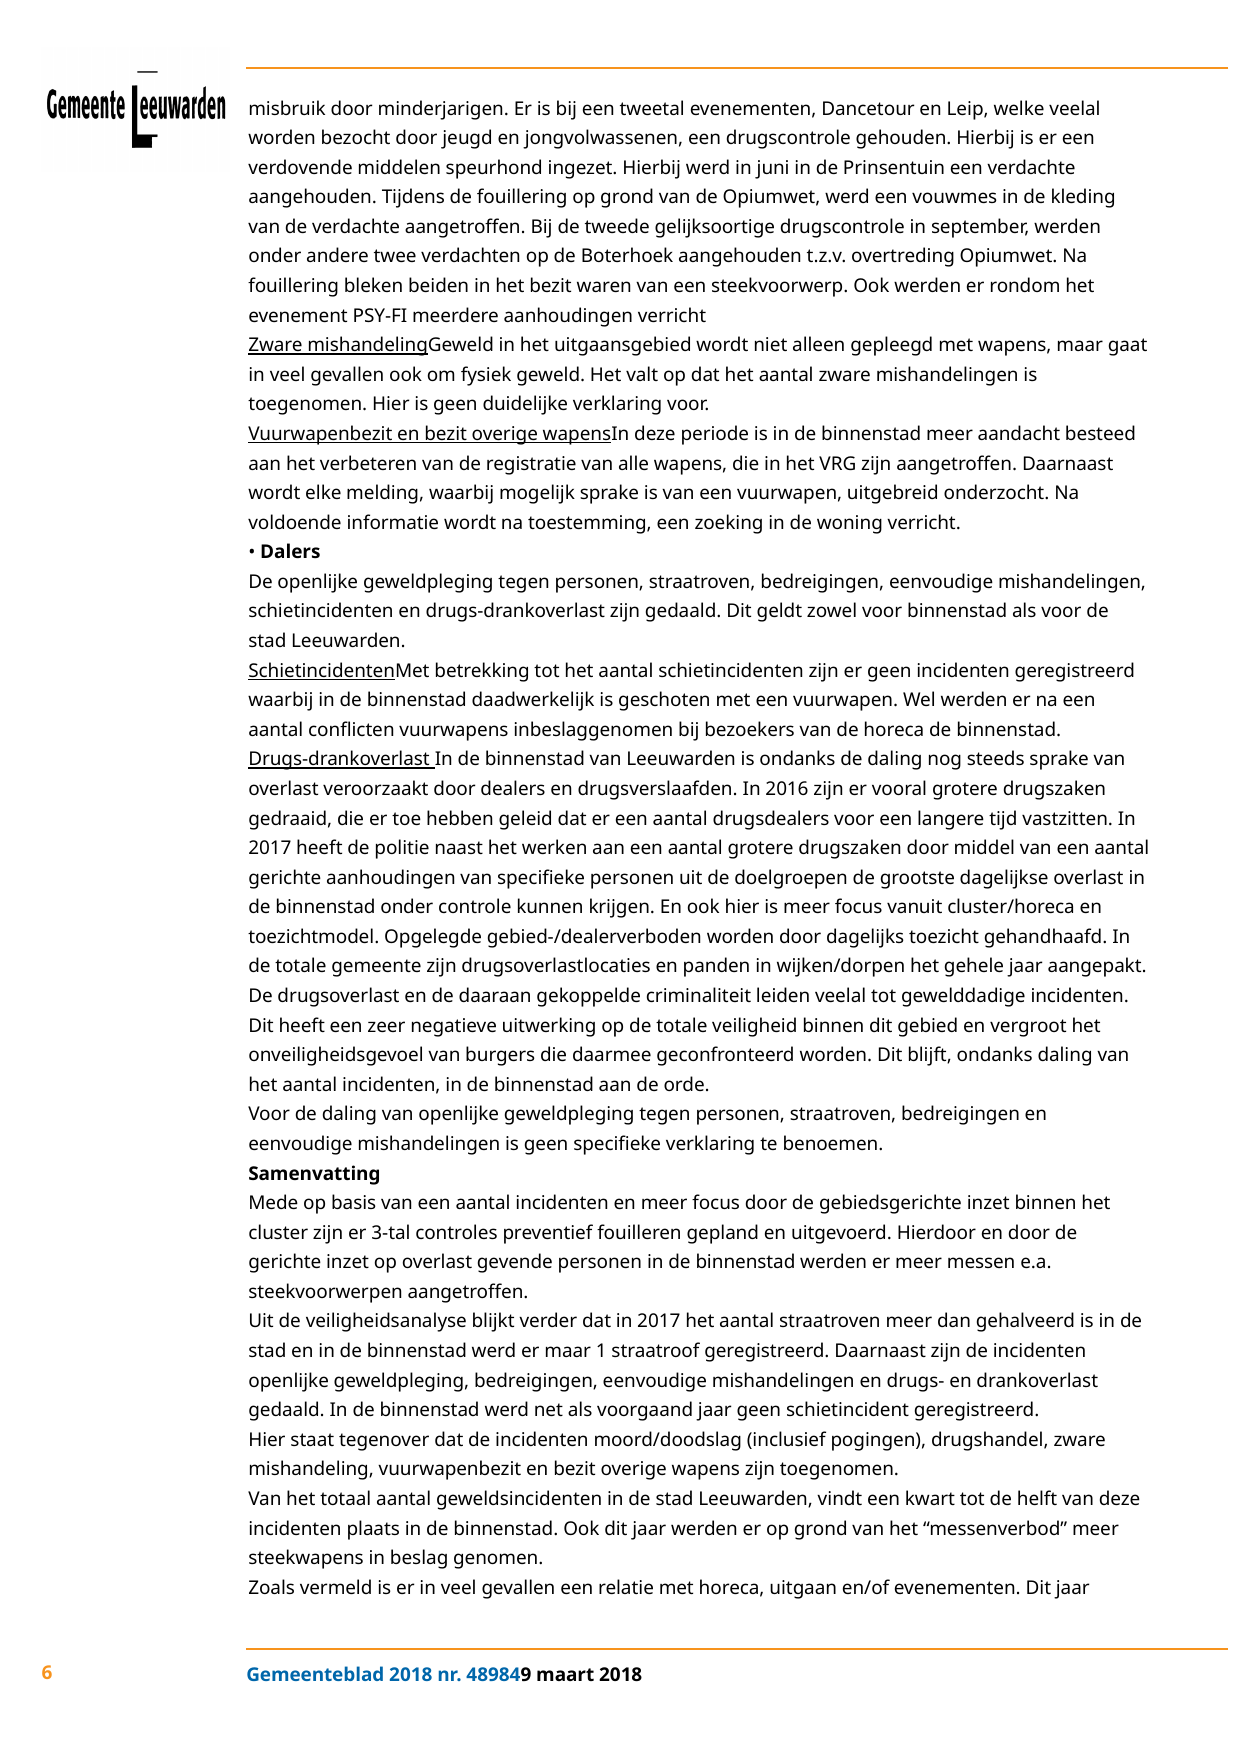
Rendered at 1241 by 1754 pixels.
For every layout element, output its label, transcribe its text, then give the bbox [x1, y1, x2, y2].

text De drugsoverlast en de daaraan gekoppelde criminaliteit leiden veelal tot gewelddadige incidenten. Dit heeft een zeer negatieve uitwerking op de totale veiligheid binnen dit gebied en vergroot het onveiligheidsgevoel van burgers die daarmee geconfronteerd worden. Dit blijft, ondanks daling van het aantal incidenten, in de binnenstad aan de orde. [248, 982, 1152, 1097]
picture [41, 47, 231, 172]
text Uit de veiligheidsanalyse blijkt verder dat in 2017 het aantal straatroven meer dan gehalveerd is in de stad en in de binnenstad werd er maar 1 straatroof geregistreerd. Daarnaast zijn de incidenten openlijke geweldpleging, bedreigingen, eenvoudige mishandelingen en drugs- en drankoverlast gedaald. In de binnenstad werd net als voorgaand jaar geen schietincident geregistreerd. [248, 1308, 1152, 1422]
text De openlijke geweldpleging tegen personen, straatroven, bedreigingen, eenvoudige mishandelingen, schietincidenten en drugs-drankoverlast zijn gedaald. Dit geldt zowel voor binnenstad als voor de stad Leeuwarden. [248, 568, 1152, 653]
text Vuurwapenbezit en bezit overige wapensIn deze periode is in de binnenstad meer aandacht besteed aan het verbeteren van de registratie van alle wapens, die in het VRG zijn aangetroffen. Daarnaast wordt elke melding, waarbij mogelijk sprake is van een vuurwapen, uitgebreid onderzocht. Na voldoende informatie wordt na toestemming, een zoeking in de woning verricht. [248, 420, 1152, 535]
text SchietincidentenMet betrekking tot het aantal schietincidenten zijn er geen incidenten geregistreerd waarbij in de binnenstad daadwerkelijk is geschoten met een vuurwapen. Wel werden er na een aantal conflicten vuurwapens inbeslaggenomen bij bezoekers van de horeca de binnenstad. [248, 657, 1152, 742]
text Zoals vermeld is er in veel gevallen een relatie met horeca, uitgaan en/of evenementen. Dit jaar [248, 1574, 1152, 1600]
text -misbruik door minderjarigen. Er is bij een tweetal evenementen, Dancetour en Leip, welke veelal worden bezocht door jeugd en jongvolwassenen, een drugscontrole gehouden. Hierbij is er een verdovende middelen speurhond ingezet. Hierbij werd in juni in de Prinsentuin een verdachte aangehouden. Tijdens de fouillering op grond van de Opiumwet, werd een vouwmes in de kleding van de verdachte aangetroffen. Bij de tweede gelijksoortige drugscontrole in september, werden onder andere twee verdachten op de Boterhoek aangehouden t.z.v. overtreding Opiumwet. Na fouillering bleken beiden in het bezit waren van een steekvoorwerp. Ook werden er rondom het evenement PSY-FI meerdere aanhoudingen verricht [248, 95, 1152, 328]
text Van het totaal aantal geweldsincidenten in de stad Leeuwarden, vindt een kwart tot de helft van deze incidenten plaats in de binnenstad. Ook dit jaar werden er op grond van het “messenverbod” meer steekwapens in beslag genomen. [248, 1485, 1152, 1570]
text Hier staat tegenover dat de incidenten moord/doodslag (inclusief pogingen), drugshandel, zware mishandeling, vuurwapenbezit en bezit overige wapens zijn toegenomen. [248, 1426, 1152, 1481]
text Drugs-drankoverlast In de binnenstad van Leeuwarden is ondanks de daling nog steeds sprake van overlast veroorzaakt door dealers en drugsverslaafden. In 2016 zijn er vooral grotere drugszaken gedraaid, die er toe hebben geleid dat er een aantal drugsdealers voor een langere tijd vastzitten. In 2017 heeft de politie naast het werken aan een aantal grotere drugszaken door middel van een aantal gerichte aanhoudingen van specifieke personen uit de doelgroepen de grootste dagelijkse overlast in de binnenstad onder controle kunnen krijgen. En ook hier is meer focus vanuit cluster/horeca en toezichtmodel. Opgelegde gebied-/dealerverboden worden door dagelijks toezicht gehandhaafd. In de totale gemeente zijn drugsoverlastlocaties en panden in wijken/dorpen het gehele jaar aangepakt. [248, 746, 1152, 978]
text • Dalers [248, 538, 1152, 564]
text Samenvatting [248, 1160, 1152, 1186]
text Zware mishandelingGeweld in het uitgaansgebied wordt niet alleen gepleegd met wapens, maar gaat in veel gevallen ook om fysiek geweld. Het valt op dat het aantal zware mishandelingen is toegenomen. Hier is geen duidelijke verklaring voor. [248, 331, 1152, 416]
text Voor de daling van openlijke geweldpleging tegen personen, straatroven, bedreigingen en eenvoudige mishandelingen is geen specifieke verklaring te benoemen. [248, 1101, 1152, 1156]
text Mede op basis van een aantal incidenten en meer focus door de gebiedsgerichte inzet binnen het cluster zijn er 3-tal controles preventief fouilleren gepland en uitgevoerd. Hierdoor en door de gerichte inzet op overlast gevende personen in de binnenstad werden er meer messen e.a. steekvoorwerpen aangetroffen. [248, 1189, 1152, 1304]
